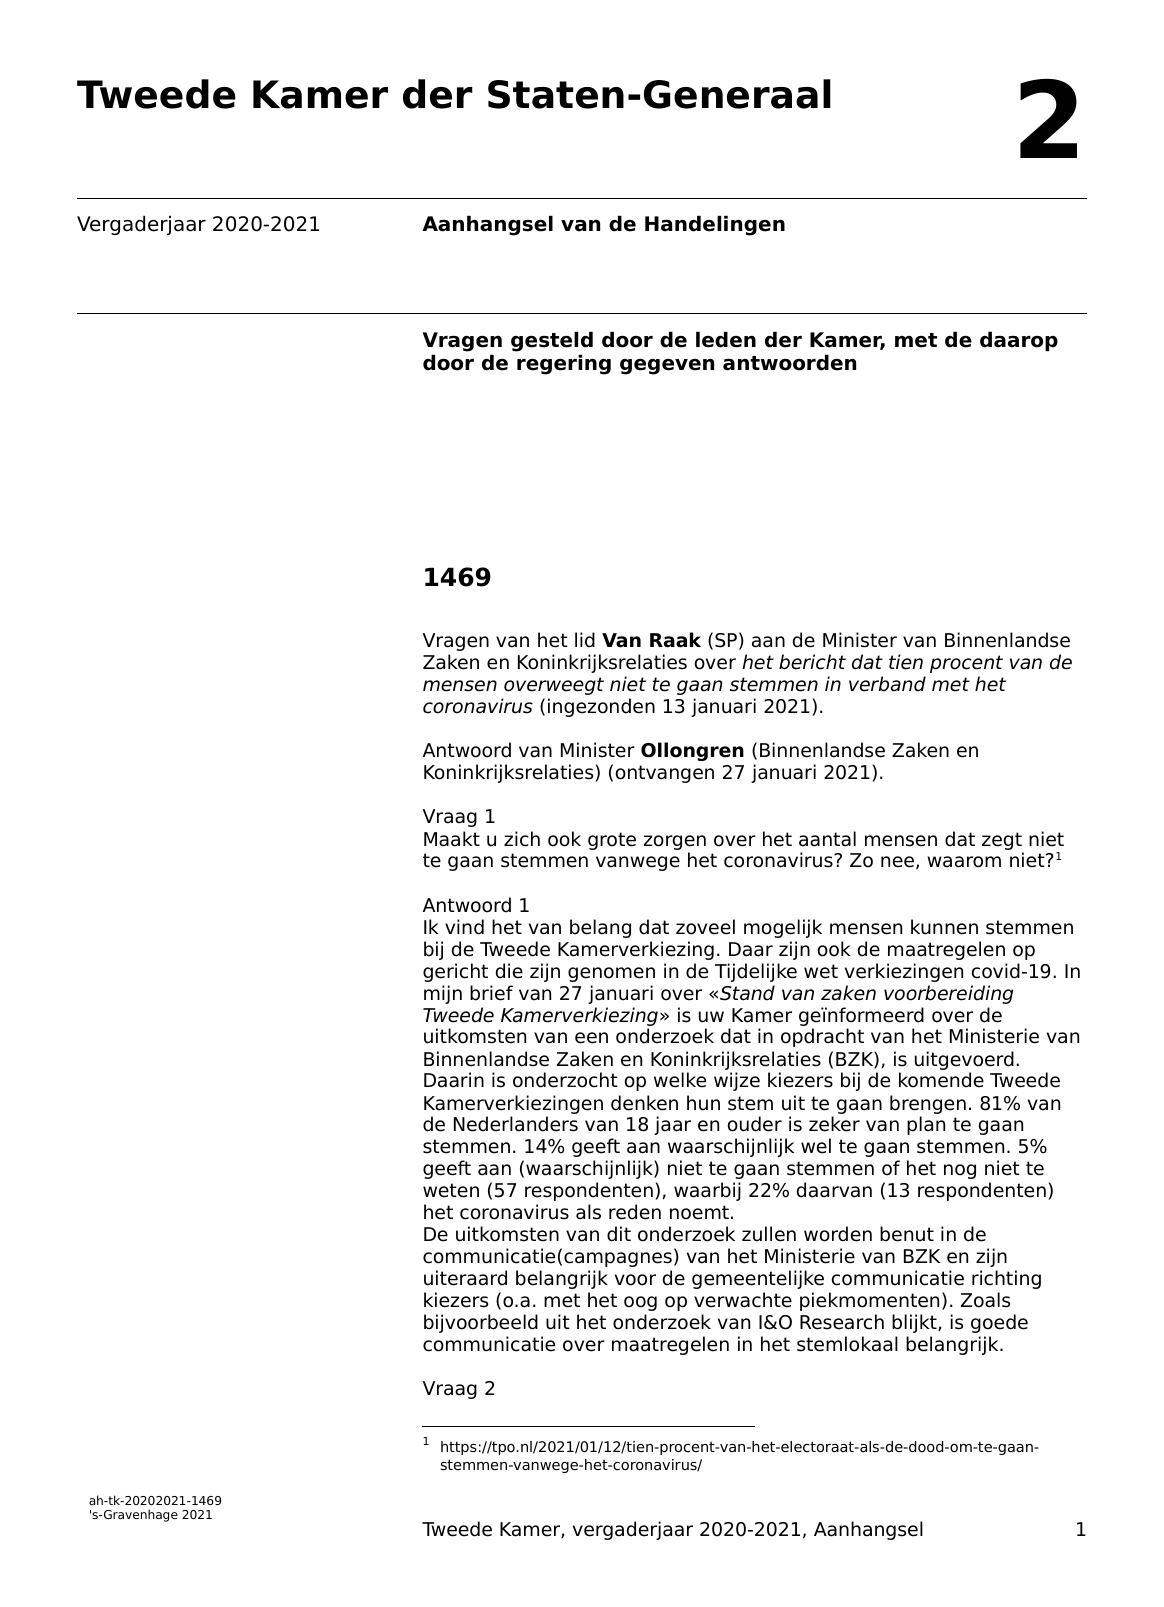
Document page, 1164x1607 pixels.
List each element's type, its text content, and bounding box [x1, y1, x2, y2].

table_header Tweede Kamer der Staten-Generaal [77, 59, 886, 198]
text De uitkomsten van dit onderzoek zullen worden benut in de communicatie(campagnes) van het Ministerie van BZK en zijn uiteraard belangrijk voor de gemeentelijke communicatie richting kiezers (o.a. met het oog op verwachte piekmomenten). Zoals bijvoorbeeld uit het onderzoek van I&O Research blijkt, is goede communicatie over maatregelen in het stemlokaal belangrijk. [422, 1224, 1087, 1356]
text Antwoord 1 [422, 894, 1087, 917]
table_cell [77, 314, 422, 375]
table_cell Vragen gesteld door de leden der Kamer, met de daarop door de regering gegeven antwoorden [422, 314, 1087, 375]
text Vragen van het lid Van Raak (SP) aan de Minister van Binnenlandse Zaken en Koninkrijksrelaties over het bericht dat tien procent van de mensen overweegt niet te gaan stemmen in verband met het coronavirus (ingezonden 13 januari 2021). [422, 630, 1087, 718]
text Ik vind het van belang dat zoveel mogelijk mensen kunnen stemmen bij de Tweede Kamerverkiezing. Daar zijn ook de maatregelen op gericht die zijn genomen in de Tijdelijke wet verkiezingen covid-19. In mijn brief van 27 januari over «Stand van zaken voorbereiding Tweede Kamerverkiezing» is uw Kamer geïnformeerd over de uitkomsten van een onderzoek dat in opdracht van het Ministerie van Binnenlandse Zaken en Koninkrijksrelaties (BZK), is uitgevoerd. Daarin is onderzocht op welke wijze kiezers bij de komende Tweede Kamerverkiezingen denken hun stem uit te gaan brengen. 81% van de Nederlanders van 18 jaar en ouder is zeker van plan te gaan stemmen. 14% geeft aan waarschijnlijk wel te gaan stemmen. 5% geeft aan (waarschijnlijk) niet te gaan stemmen of het nog niet te weten (57 respondenten), waarbij 22% daarvan (13 respondenten) het coronavirus als reden noemt. [422, 917, 1087, 1224]
text 1469 [422, 563, 1087, 592]
text Vraag 1 [422, 806, 1087, 828]
text https://tpo.nl/2021/01/12/tien-procent-van-het-electoraat-als-de-dood-om-te-gaan-stemmen-vanwege-het-coronavirus/ [422, 1435, 1087, 1474]
text Antwoord van Minister Ollongren (Binnenlandse Zaken en Koninkrijksrelaties) (ontvangen 27 januari 2021). [422, 740, 1087, 784]
text Maakt u zich ook grote zorgen over het aantal mensen dat zegt niet te gaan stemmen vanwege het coronavirus? Zo nee, waarom niet? [422, 828, 1087, 872]
table_header 2 [886, 59, 1087, 198]
table_cell Vergaderjaar 2020-2021 [77, 199, 422, 313]
text ah-tk-20202021-1469 [88, 1494, 323, 1508]
table_cell Aanhangsel van de Handelingen [422, 199, 1087, 313]
text 's-Gravenhage 2021 [88, 1508, 323, 1522]
text Vraag 2 [422, 1378, 1087, 1400]
